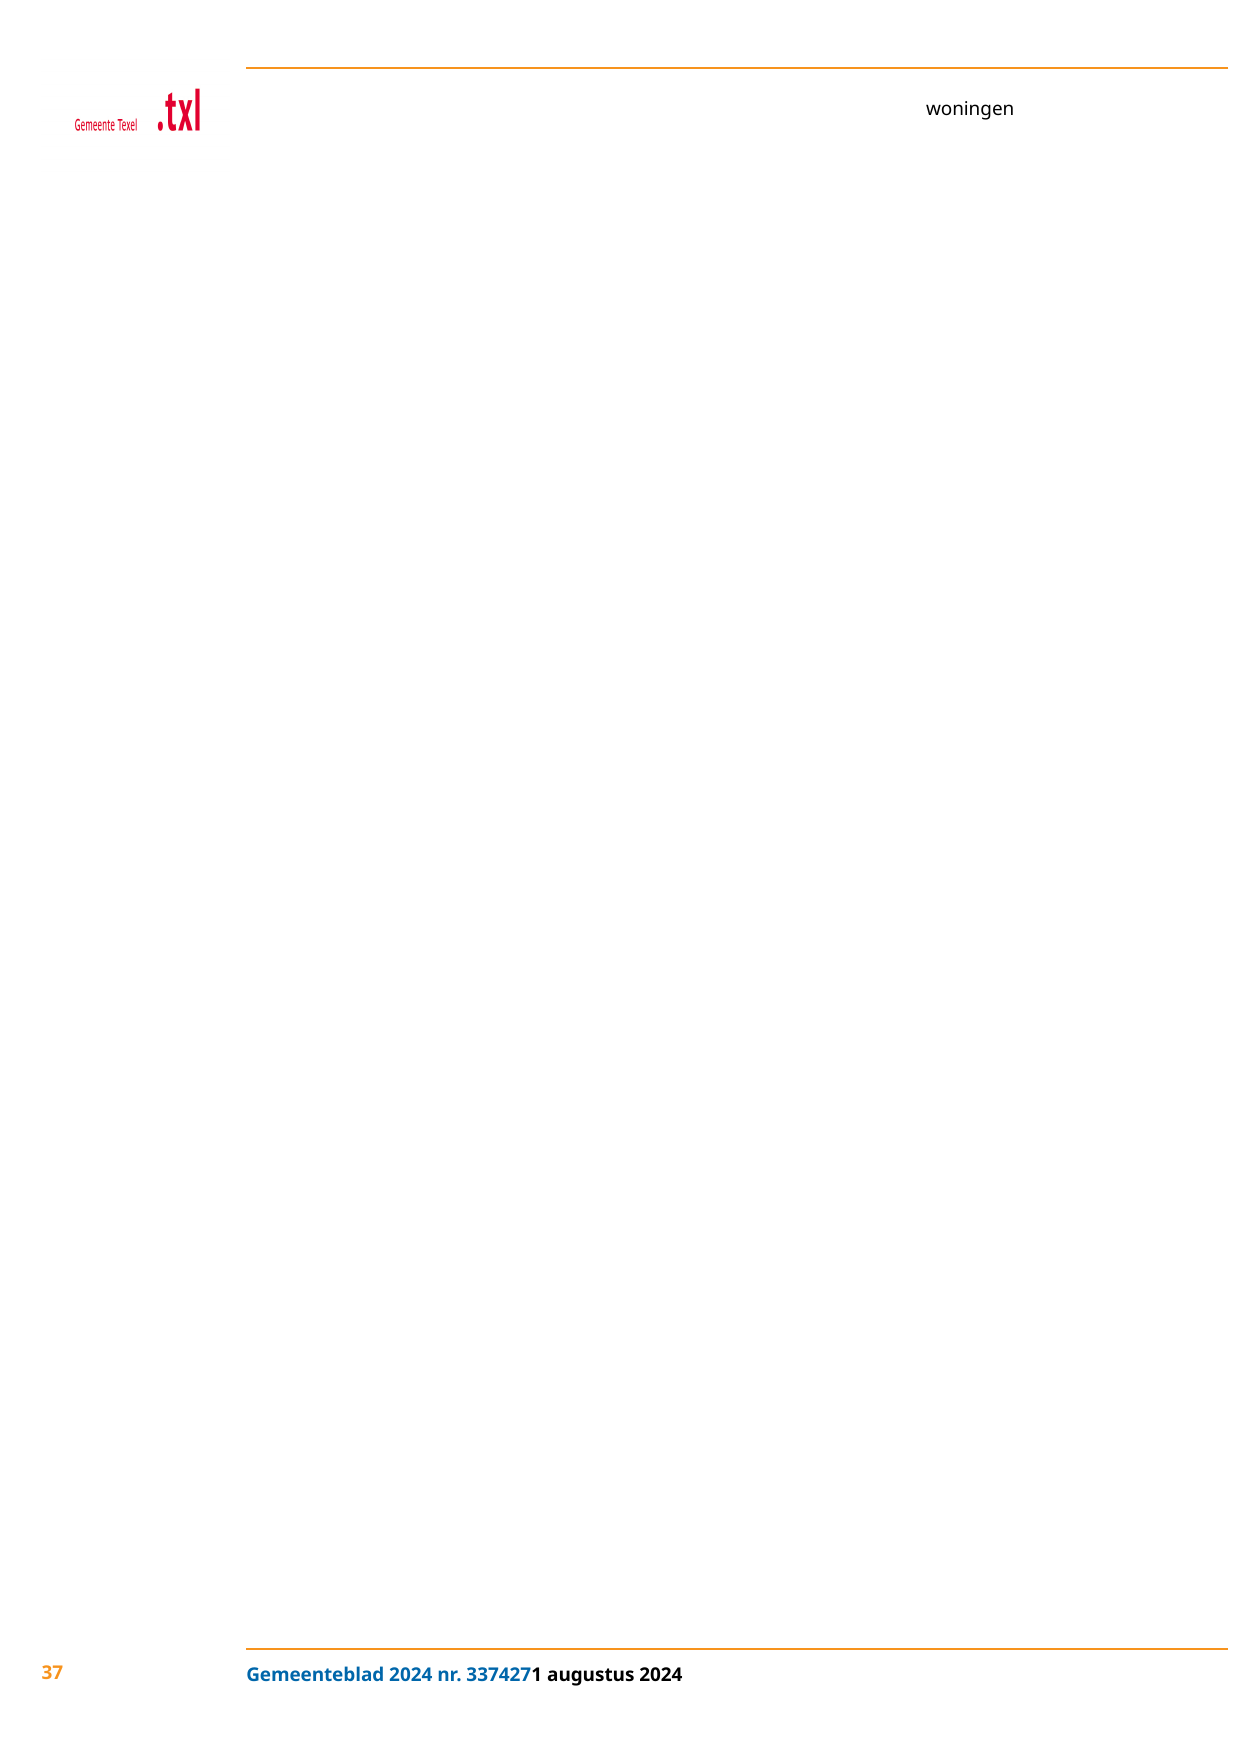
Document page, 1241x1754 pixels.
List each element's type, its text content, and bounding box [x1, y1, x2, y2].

table_cell [456, 95, 700, 121]
picture [41, 47, 231, 172]
table_cell [248, 95, 456, 121]
table_cell woningen [926, 95, 1152, 121]
table_cell [700, 95, 926, 121]
